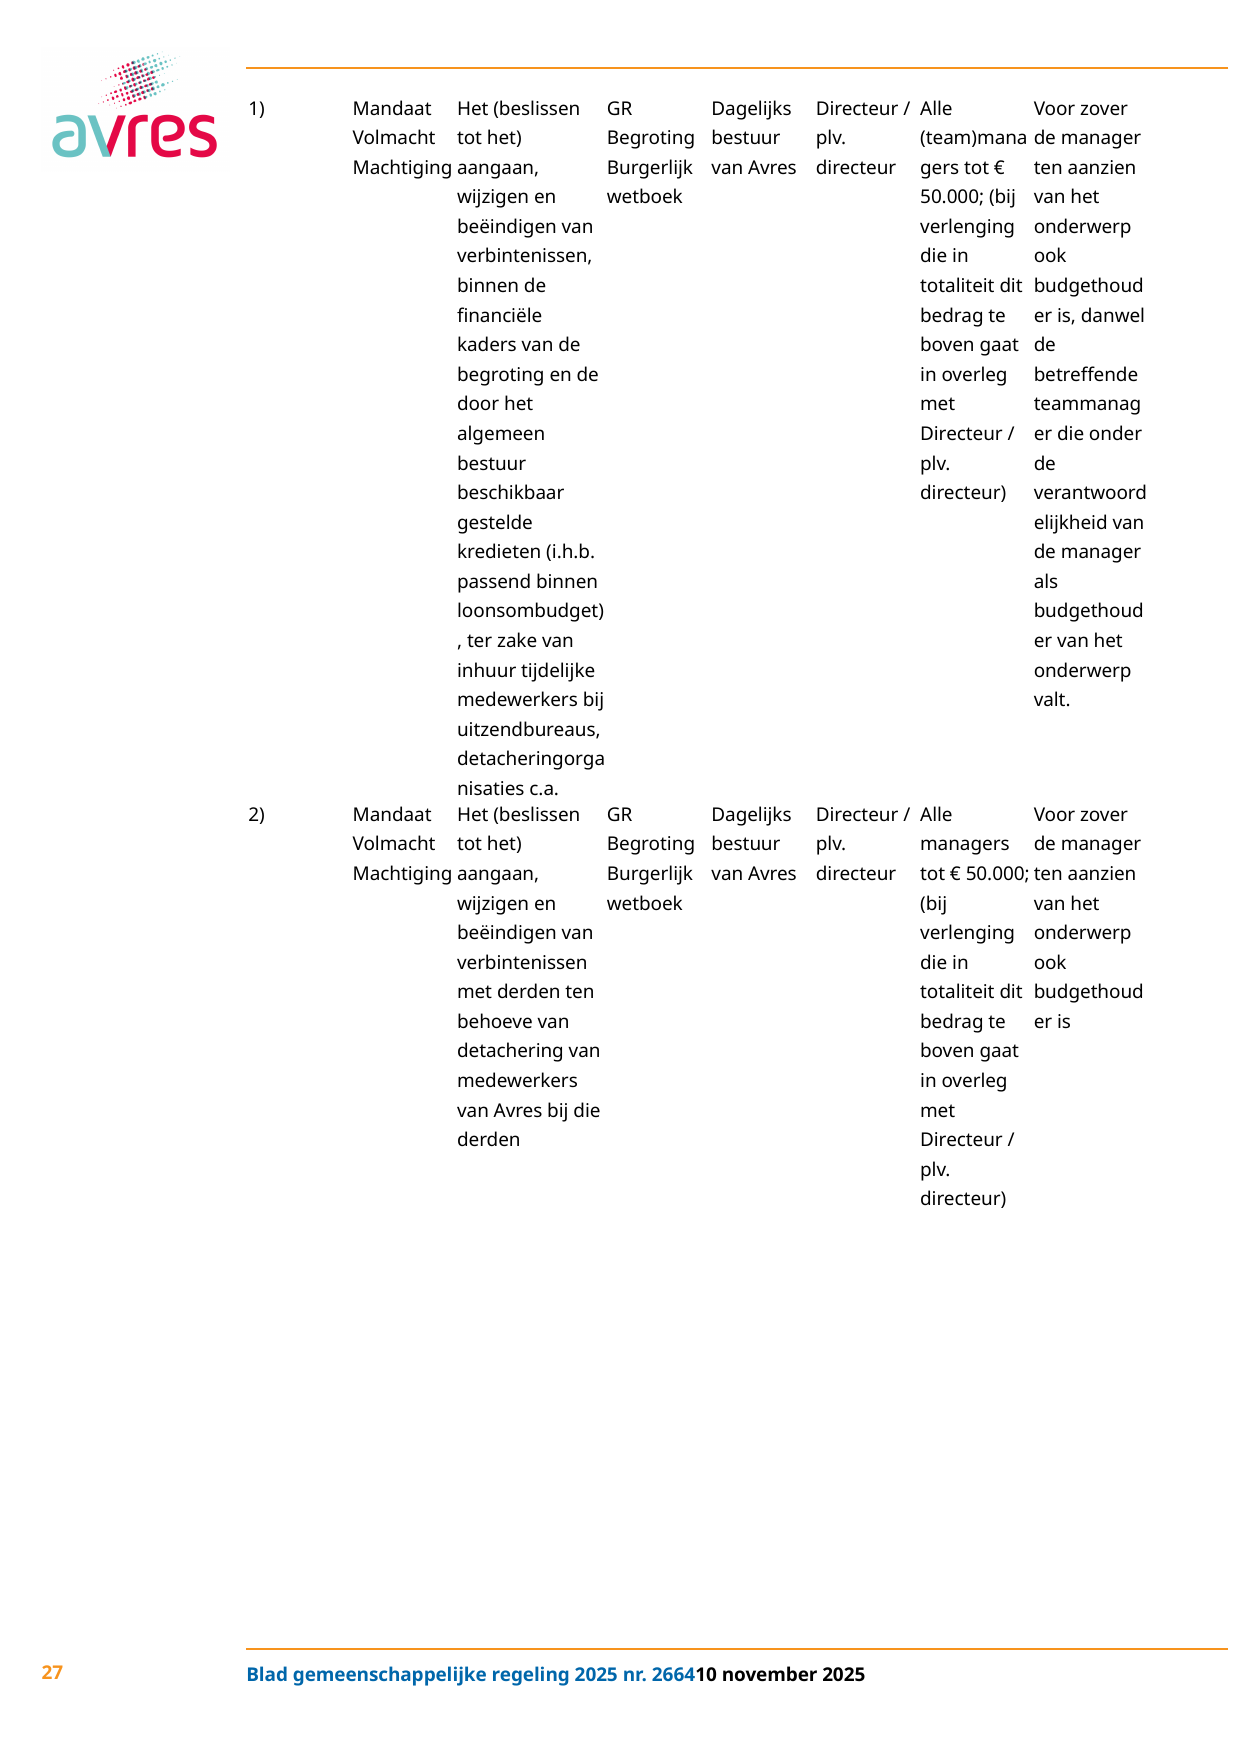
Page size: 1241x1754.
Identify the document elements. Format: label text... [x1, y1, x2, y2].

table_cell Alle (team)managers tot € 50.000; (bij verlenging die in totaliteit dit bedrag te boven gaat in overleg met Directeur / plv. directeur) [920, 95, 1033, 801]
table_cell Dagelijks bestuur van Avres [711, 95, 816, 801]
table_cell Voor zover de manager ten aanzien van het onderwerp ook budgethouder is [1034, 801, 1152, 1241]
table_cell 2) [248, 801, 352, 1241]
picture [41, 47, 231, 172]
table_cell Alle managers tot € 50.000; (bij verlenging die in totaliteit dit bedrag te boven gaat in overleg met Directeur / plv. directeur) [920, 801, 1033, 1241]
table_cell GR Begroting Burgerlijk wetboek [607, 95, 711, 801]
table_cell Directeur / plv. directeur [816, 95, 920, 801]
table_cell Voor zover de manager ten aanzien van het onderwerp ook budgethouder is, danwel de betreffende teammanager die onder de verantwoordelijkheid van de manager als budgethouder van het onderwerp valt. [1034, 95, 1152, 801]
table_cell Mandaat Volmacht Machtiging [353, 95, 457, 801]
table_cell Directeur / plv. directeur [816, 801, 920, 1241]
table_cell Mandaat Volmacht Machtiging [353, 801, 457, 1241]
table_cell GR Begroting Burgerlijk wetboek [607, 801, 711, 1241]
table_cell Dagelijks bestuur van Avres [711, 801, 816, 1241]
table_cell 1) [248, 95, 352, 801]
table_cell Het (beslissen tot het) aangaan, wijzigen en beëindigen van verbintenissen met derden ten behoeve van detachering van medewerkers van Avres bij die derden [457, 801, 607, 1241]
table_cell Het (beslissen tot het) aangaan, wijzigen en beëindigen van verbintenissen, binnen de financiële kaders van de begroting en de door het algemeen bestuur beschikbaar gestelde kredieten (i.h.b. passend binnen loonsombudget), ter zake van inhuur tijdelijke medewerkers bij uitzendbureaus, detacheringorganisaties c.a. [457, 95, 607, 801]
